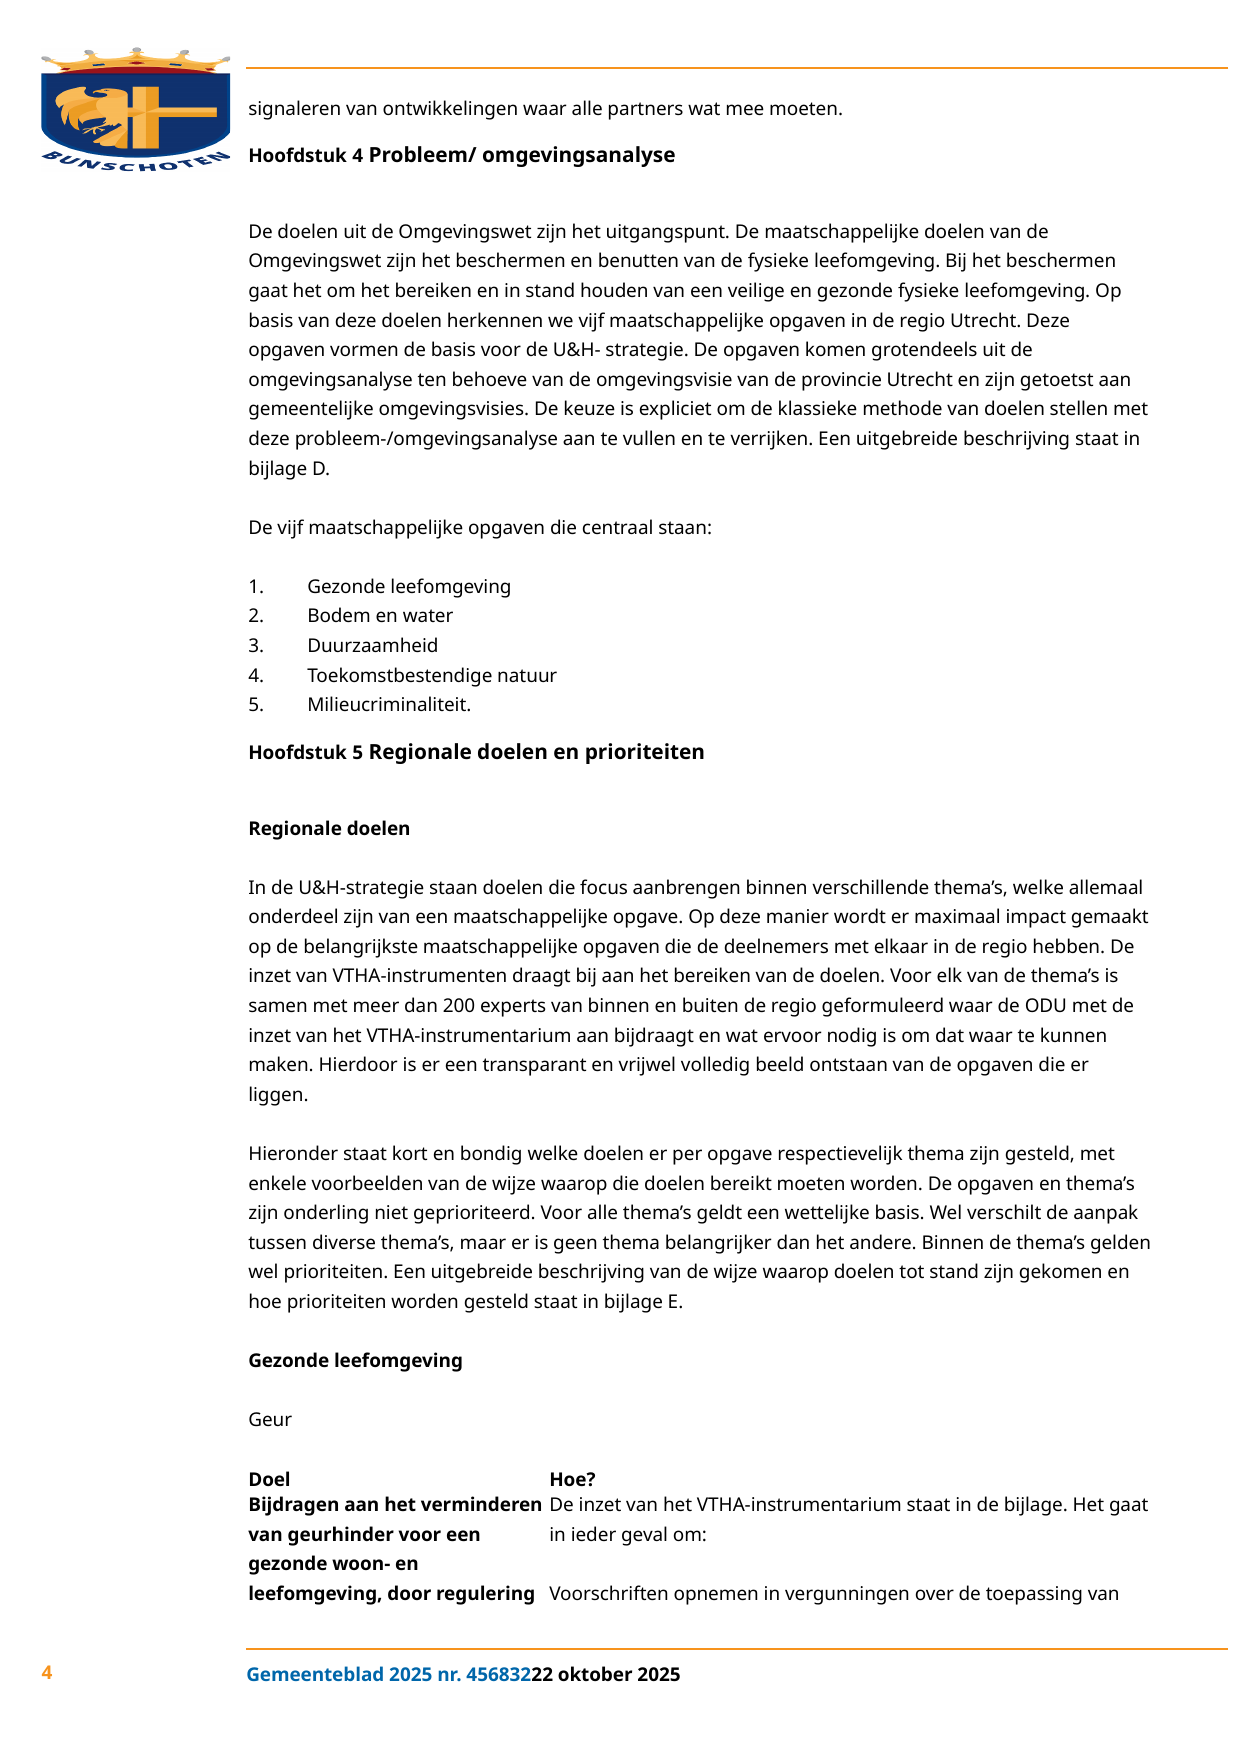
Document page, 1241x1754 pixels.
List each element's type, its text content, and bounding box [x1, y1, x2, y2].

text De vijf maatschappelijke opgaven die centraal staan: [248, 514, 1152, 540]
list Duurzaamheid [248, 632, 1152, 658]
table_cell De inzet van het VTHA-instrumentarium staat in de bijlage. Het gaat in ieder geval om: Voorschriften opnemen in vergunningen over de toepassing van [549, 1491, 1152, 1606]
text signaleren van ontwikkelingen waar alle partners wat mee moeten. [248, 95, 1152, 121]
text Gezonde leefomgeving [248, 1347, 1152, 1373]
picture [41, 47, 231, 172]
text Geur [248, 1406, 1152, 1432]
text Hoofdstuk 4 Probleem/ omgevingsanalyse [248, 140, 1152, 169]
text Hieronder staat kort en bondig welke doelen er per opgave respectievelijk thema zijn gesteld, met enkele voorbeelden van de wijze waarop die doelen bereikt moeten worden. De opgaven en thema’s zijn onderling niet geprioriteerd. Voor alle thema’s geldt een wettelijke basis. Wel verschilt de aanpak tussen diverse thema’s, maar er is geen thema belangrijker dan het andere. Binnen de thema’s gelden wel prioriteiten. Een uitgebreide beschrijving van de wijze waarop doelen tot stand zijn gekomen en hoe prioriteiten worden gesteld staat in bijlage E. [248, 1140, 1152, 1314]
text Regionale doelen [248, 815, 1152, 841]
text In de U&H-strategie staan doelen die focus aanbrengen binnen verschillende thema’s, welke allemaal onderdeel zijn van een maatschappelijke opgave. Op deze manier wordt er maximaal impact gemaakt op de belangrijkste maatschappelijke opgaven die de deelnemers met elkaar in de regio hebben. De inzet van VTHA-instrumenten draagt bij aan het bereiken van de doelen. Voor elk van de thema’s is samen met meer dan 200 experts van binnen en buiten de regio geformuleerd waar de ODU met de inzet van het VTHA-instrumentarium aan bijdraagt en wat ervoor nodig is om dat waar te kunnen maken. Hierdoor is er een transparant en vrijwel volledig beeld ontstaan van de opgaven die er liggen. [248, 874, 1152, 1107]
table_header Doel [248, 1466, 549, 1491]
table_cell Bijdragen aan het verminderen van geurhinder voor een gezonde woon- en leefomgeving, door regulering [248, 1491, 549, 1606]
list Milieucriminaliteit. [248, 691, 1152, 717]
list Bodem en water [248, 603, 1152, 628]
table_header Hoe? [549, 1466, 1152, 1491]
list Toekomstbestendige natuur [248, 662, 1152, 688]
text Hoofdstuk 5 Regionale doelen en prioriteiten [248, 737, 1152, 766]
text De doelen uit de Omgevingswet zijn het uitgangspunt. De maatschappelijke doelen van de Omgevingswet zijn het beschermen en benutten van de fysieke leefomgeving. Bij het beschermen gaat het om het bereiken en in stand houden van een veilige en gezonde fysieke leefomgeving. Op basis van deze doelen herkennen we vijf maatschappelijke opgaven in de regio Utrecht. Deze opgaven vormen de basis voor de U&H- strategie. De opgaven komen grotendeels uit de omgevingsanalyse ten behoeve van de omgevingsvisie van de provincie Utrecht en zijn getoetst aan gemeentelijke omgevingsvisies. De keuze is expliciet om de klassieke methode van doelen stellen met deze probleem-/omgevingsanalyse aan te vullen en te verrijken. Een uitgebreide beschrijving staat in bijlage D. [248, 218, 1152, 481]
list Gezonde leefomgeving [248, 573, 1152, 599]
